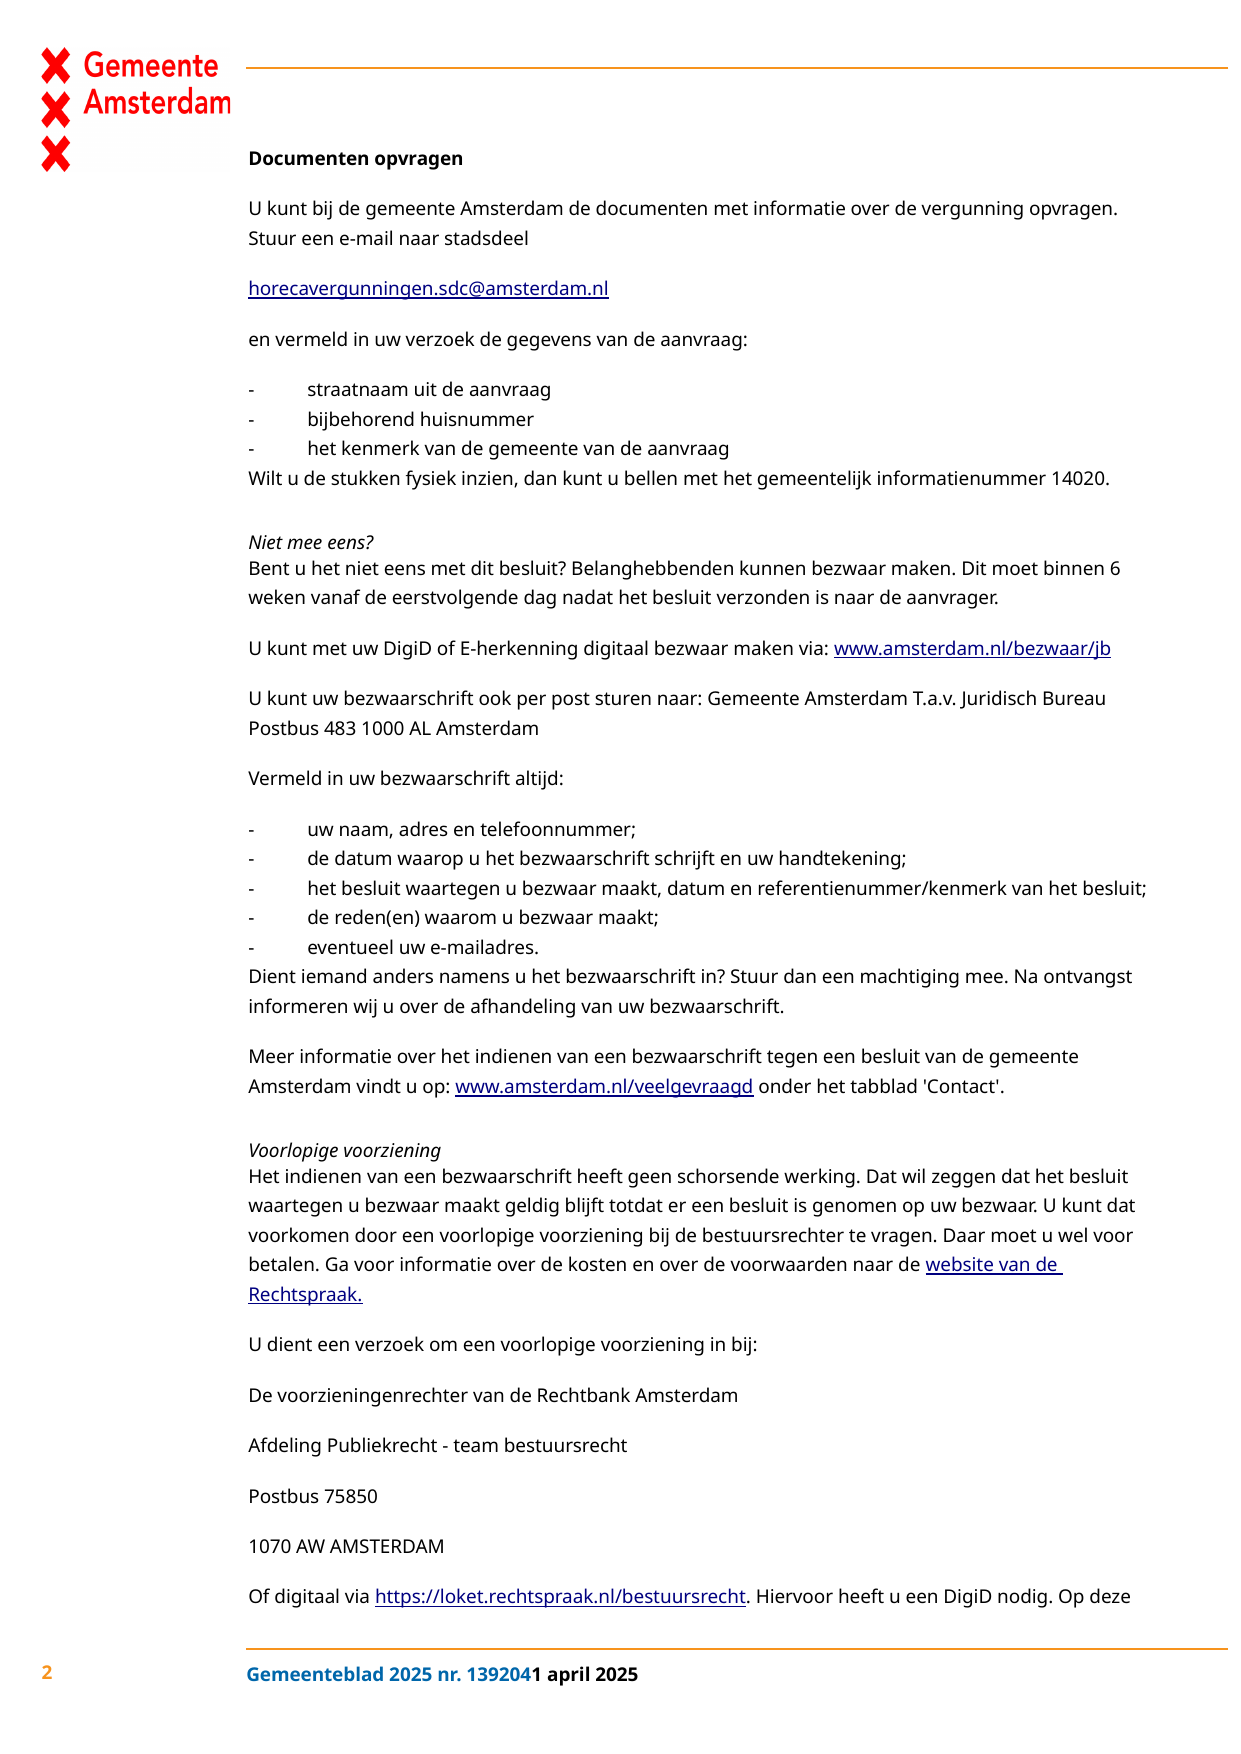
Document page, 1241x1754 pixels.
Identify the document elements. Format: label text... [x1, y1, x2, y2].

text U kunt bij de gemeente Amsterdam de documenten met informatie over de vergunning opvragen. Stuur een e-mail naar stadsdeel [248, 196, 1152, 251]
list uw naam, adres en telefoonnummer; [248, 816, 1152, 841]
text Documenten opvragen [248, 145, 1152, 171]
list eventueel uw e-mailadres. [248, 934, 1152, 960]
text Voorlopige voorziening [248, 1137, 1152, 1163]
text Afdeling Publiekrecht - team bestuursrecht [248, 1432, 1152, 1458]
text Het indienen van een bezwaarschrift heeft geen schorsende werking. Dat wil zeggen dat het besluit waartegen u bezwaar maakt geldig blijft totdat er een besluit is genomen op uw bezwaar. U kunt dat voorkomen door een voorlopige voorziening bij de bestuursrechter te vragen. Daar moet u wel voor betalen. Ga voor informatie over de kosten en over de voorwaarden naar de website van de Rechtspraak. [248, 1163, 1152, 1307]
text U dient een verzoek om een voorlopige voorziening in bij: [248, 1332, 1152, 1357]
text Bent u het niet eens met dit besluit? Belanghebbenden kunnen bezwaar maken. Dit moet binnen 6 weken vanaf de eerstvolgende dag nadat het besluit verzonden is naar de aanvrager. [248, 555, 1152, 610]
text U kunt uw bezwaarschrift ook per post sturen naar: Gemeente Amsterdam T.a.v. Juridisch Bureau Postbus 483 1000 AL Amsterdam [248, 685, 1152, 741]
text U kunt met uw DigiD of E-herkenning digitaal bezwaar maken via: www.amsterdam.nl/bezwaar/jb [248, 635, 1152, 661]
text Dient iemand anders namens u het bezwaarschrift in? Stuur dan een machtiging mee. Na ontvangst informeren wij u over de afhandeling van uw bezwaarschrift. [248, 964, 1152, 1019]
text Meer informatie over het indienen van een bezwaarschrift tegen een besluit van de gemeente Amsterdam vindt u op: www.amsterdam.nl/veelgevraagd onder het tabblad 'Contact'. [248, 1044, 1152, 1099]
list de datum waarop u het bezwaarschrift schrijft en uw handtekening; [248, 845, 1152, 871]
list het kenmerk van de gemeente van de aanvraag [248, 436, 1152, 461]
text en vermeld in uw verzoek de gegevens van de aanvraag: [248, 326, 1152, 352]
text Wilt u de stukken fysiek inzien, dan kunt u bellen met het gemeentelijk informatienummer 14020. [248, 465, 1152, 491]
text 1070 AW AMSTERDAM [248, 1533, 1152, 1559]
list het besluit waartegen u bezwaar maakt, datum en referentienummer/kenmerk van het besluit; [248, 875, 1152, 901]
text Postbus 75850 [248, 1483, 1152, 1509]
picture [41, 47, 231, 172]
text horecavergunningen.sdc@amsterdam.nl [248, 276, 1152, 301]
list straatnaam uit de aanvraag [248, 376, 1152, 402]
text Niet mee eens? [248, 529, 1152, 555]
text De voorzieningenrechter van de Rechtbank Amsterdam [248, 1382, 1152, 1408]
text Vermeld in uw bezwaarschrift altijd: [248, 765, 1152, 791]
list de reden(en) waarom u bezwaar maakt; [248, 904, 1152, 930]
list bijbehorend huisnummer [248, 406, 1152, 432]
text Of digitaal via https://loket.rechtspraak.nl/bestuursrecht. Hiervoor heeft u een DigiD nodig. Op deze [248, 1584, 1152, 1609]
